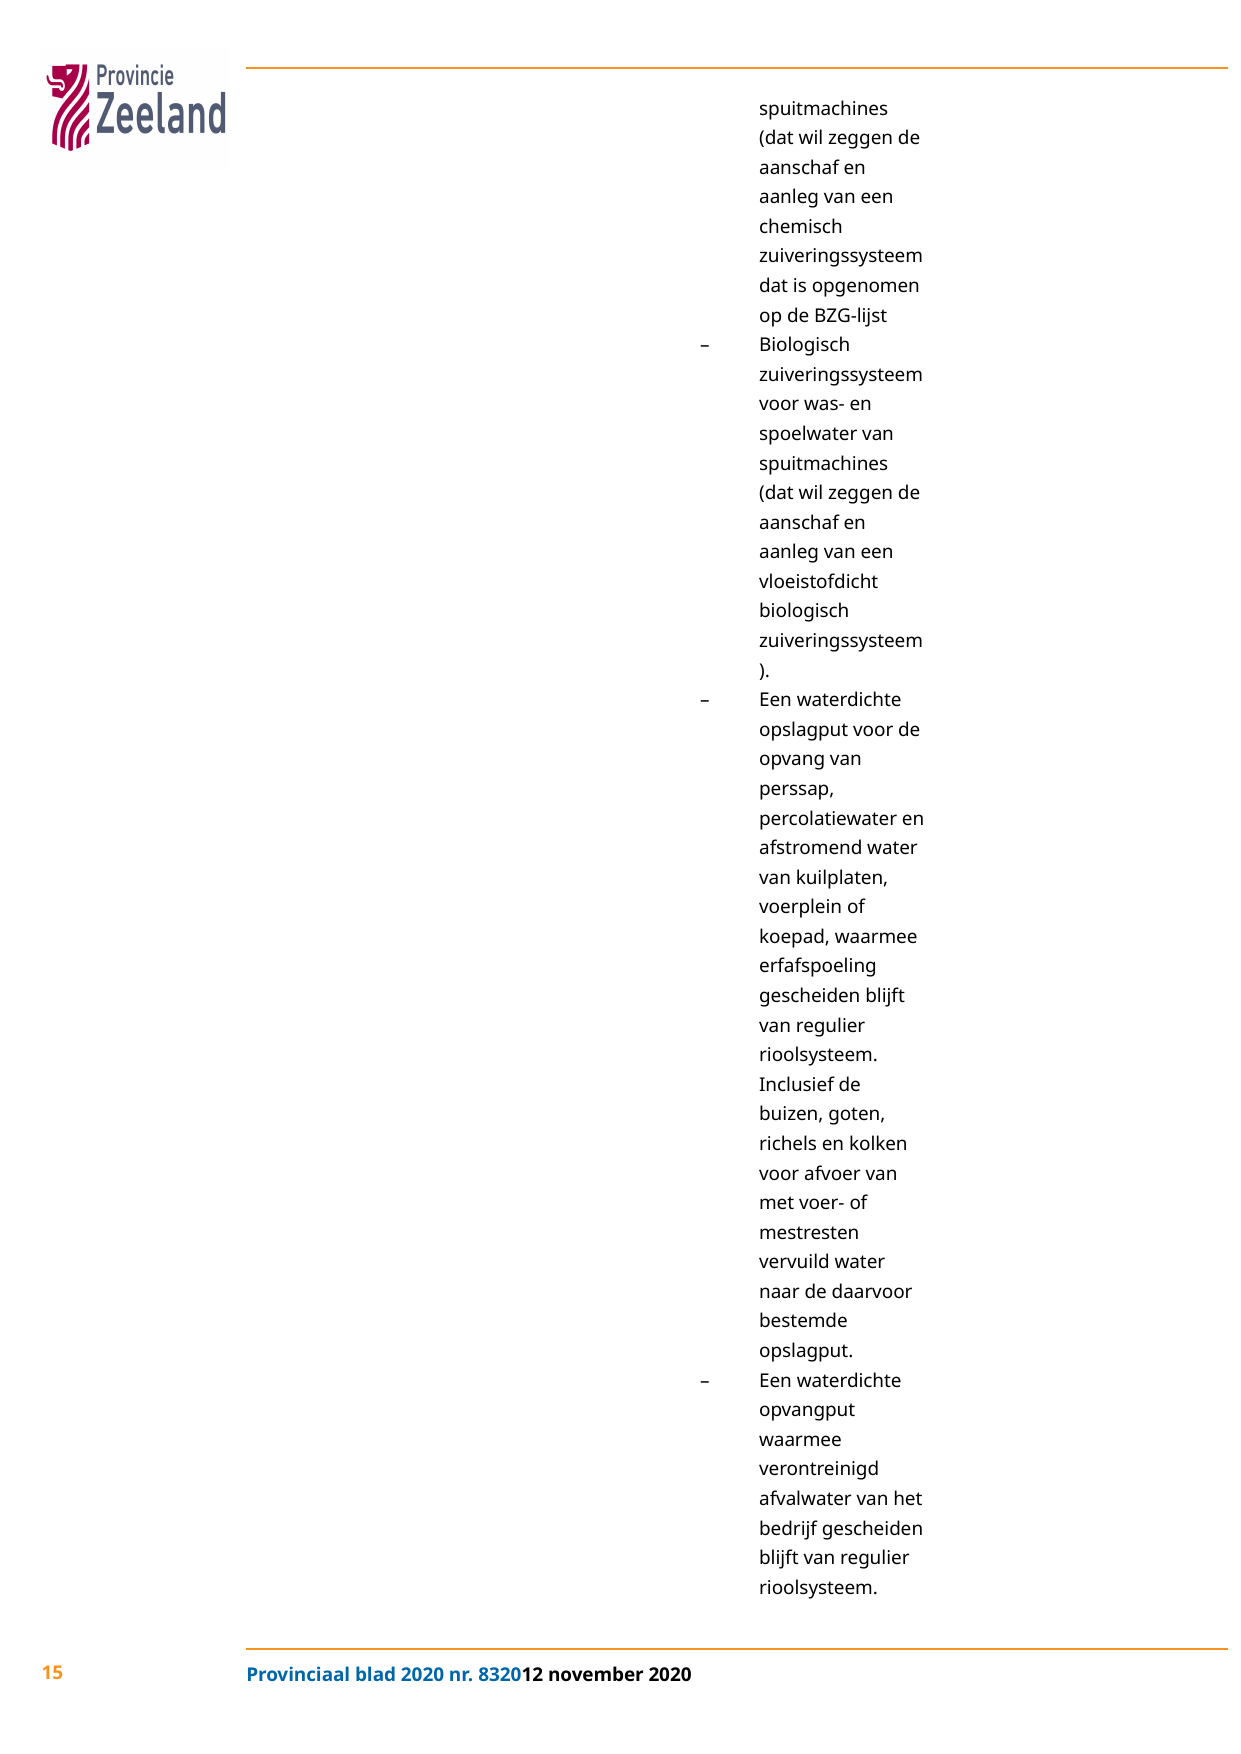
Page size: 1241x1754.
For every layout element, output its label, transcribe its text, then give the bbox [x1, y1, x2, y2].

table_cell [474, 95, 700, 1600]
picture [41, 47, 231, 172]
table_cell [926, 95, 1152, 1600]
table_cell spuitmachines (dat wil zeggen de aanschaf en aanleg van een chemisch zuiveringssysteem dat is opgenomen op de BZG-lijst Biologisch zuiveringssysteem voor was- en spoelwater van spuitmachines (dat wil zeggen de aanschaf en aanleg van een vloeistofdicht biologisch zuiveringssysteem). Een waterdichte opslagput voor de opvang van perssap, percolatiewater en afstromend water van kuilplaten, voerplein of koepad, waarmee erfafspoeling gescheiden blijft van regulier rioolsysteem. Inclusief de buizen, goten, richels en kolken voor afvoer van met voer- of mestresten vervuild water naar de daarvoor bestemde opslagput. Een waterdichte opvangput waarmee verontreinigd afvalwater van het bedrijf gescheiden blijft van regulier rioolsysteem. [700, 95, 926, 1600]
table_cell [248, 95, 474, 1600]
